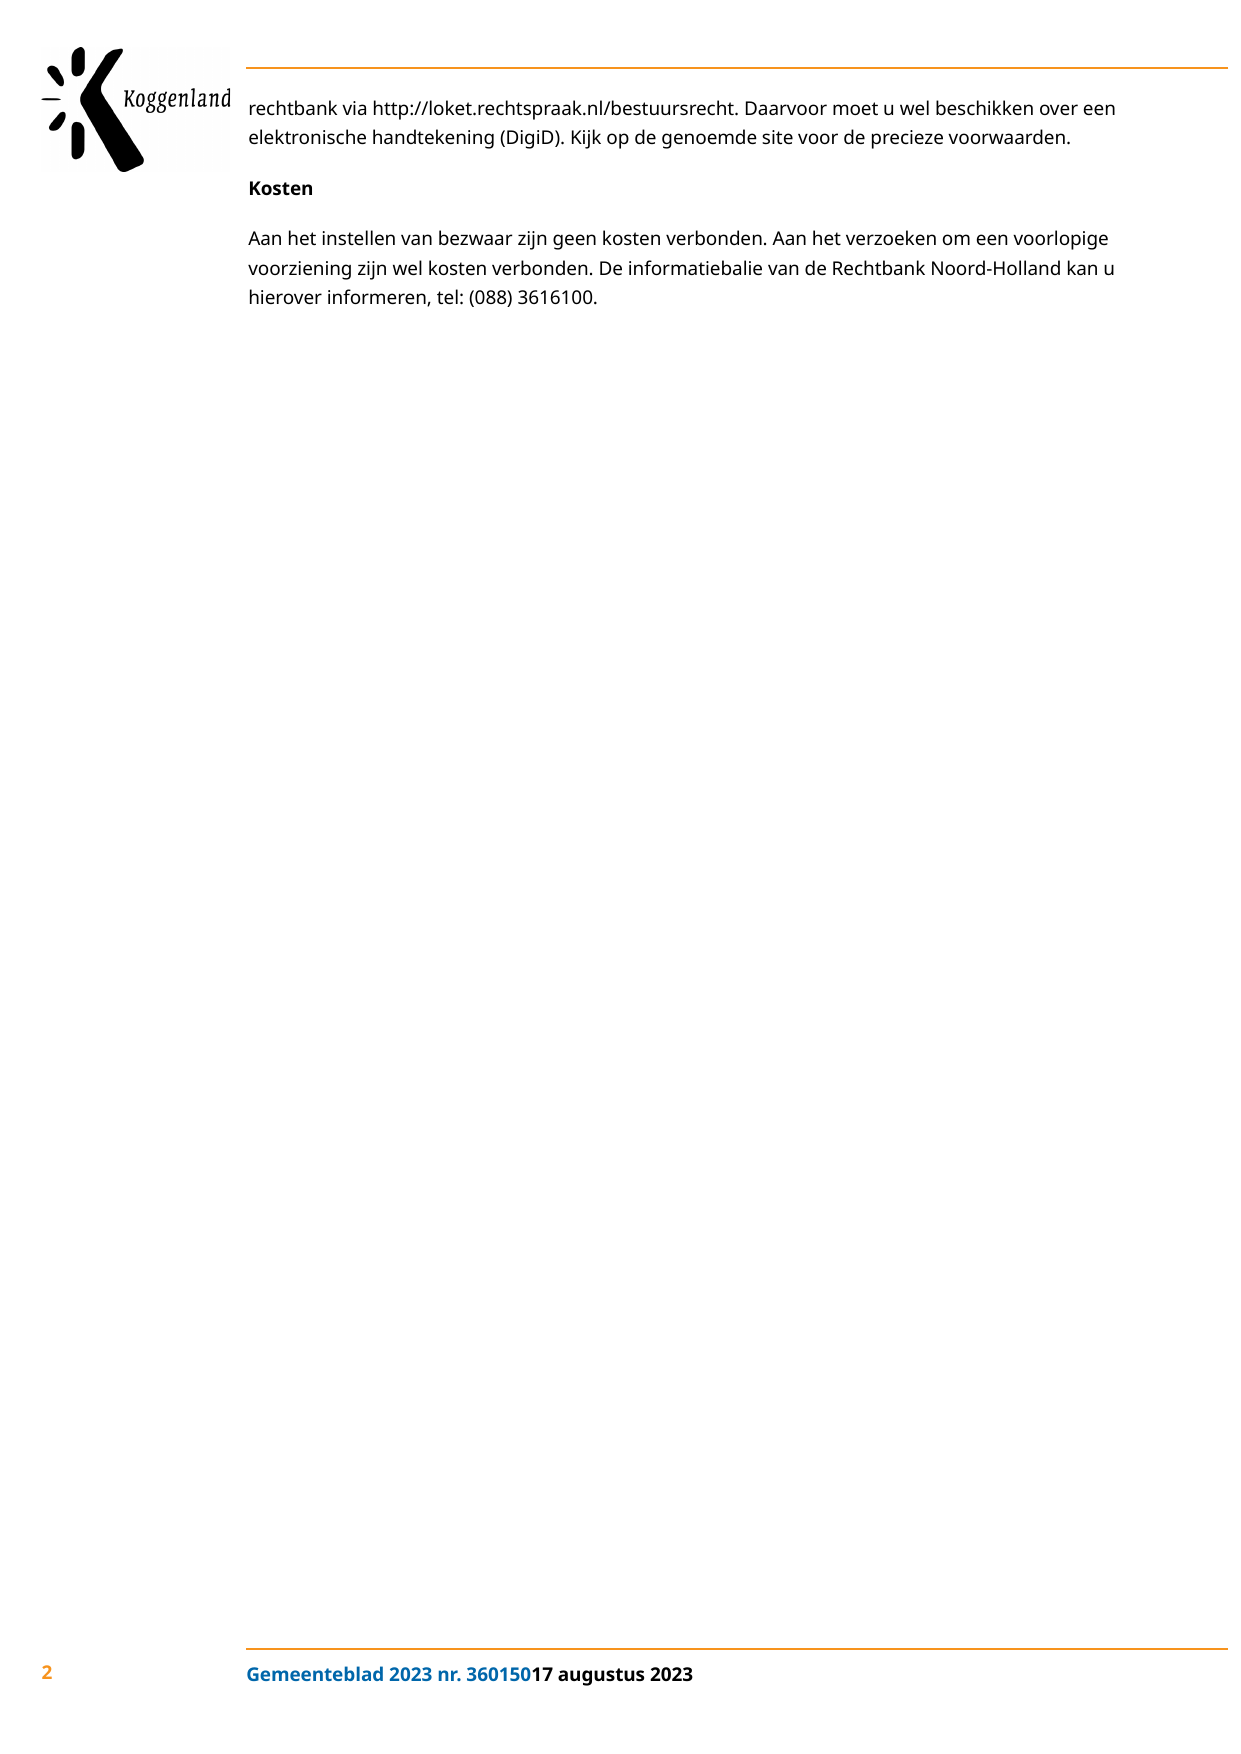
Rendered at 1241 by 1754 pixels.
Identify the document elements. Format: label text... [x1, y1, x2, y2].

picture [41, 47, 231, 172]
text Kosten [248, 175, 1152, 201]
text Aan het instellen van bezwaar zijn geen kosten verbonden. Aan het verzoeken om een voorlopige voorziening zijn wel kosten verbonden. De informatiebalie van de Rechtbank Noord-Holland kan u hierover informeren, tel: (088) 3616100. [248, 225, 1152, 310]
text rechtbank via http://loket.rechtspraak.nl/bestuursrecht. Daarvoor moet u wel beschikken over een elektronische handtekening (DigiD). Kijk op de genoemde site voor de precieze voorwaarden. [248, 95, 1152, 150]
